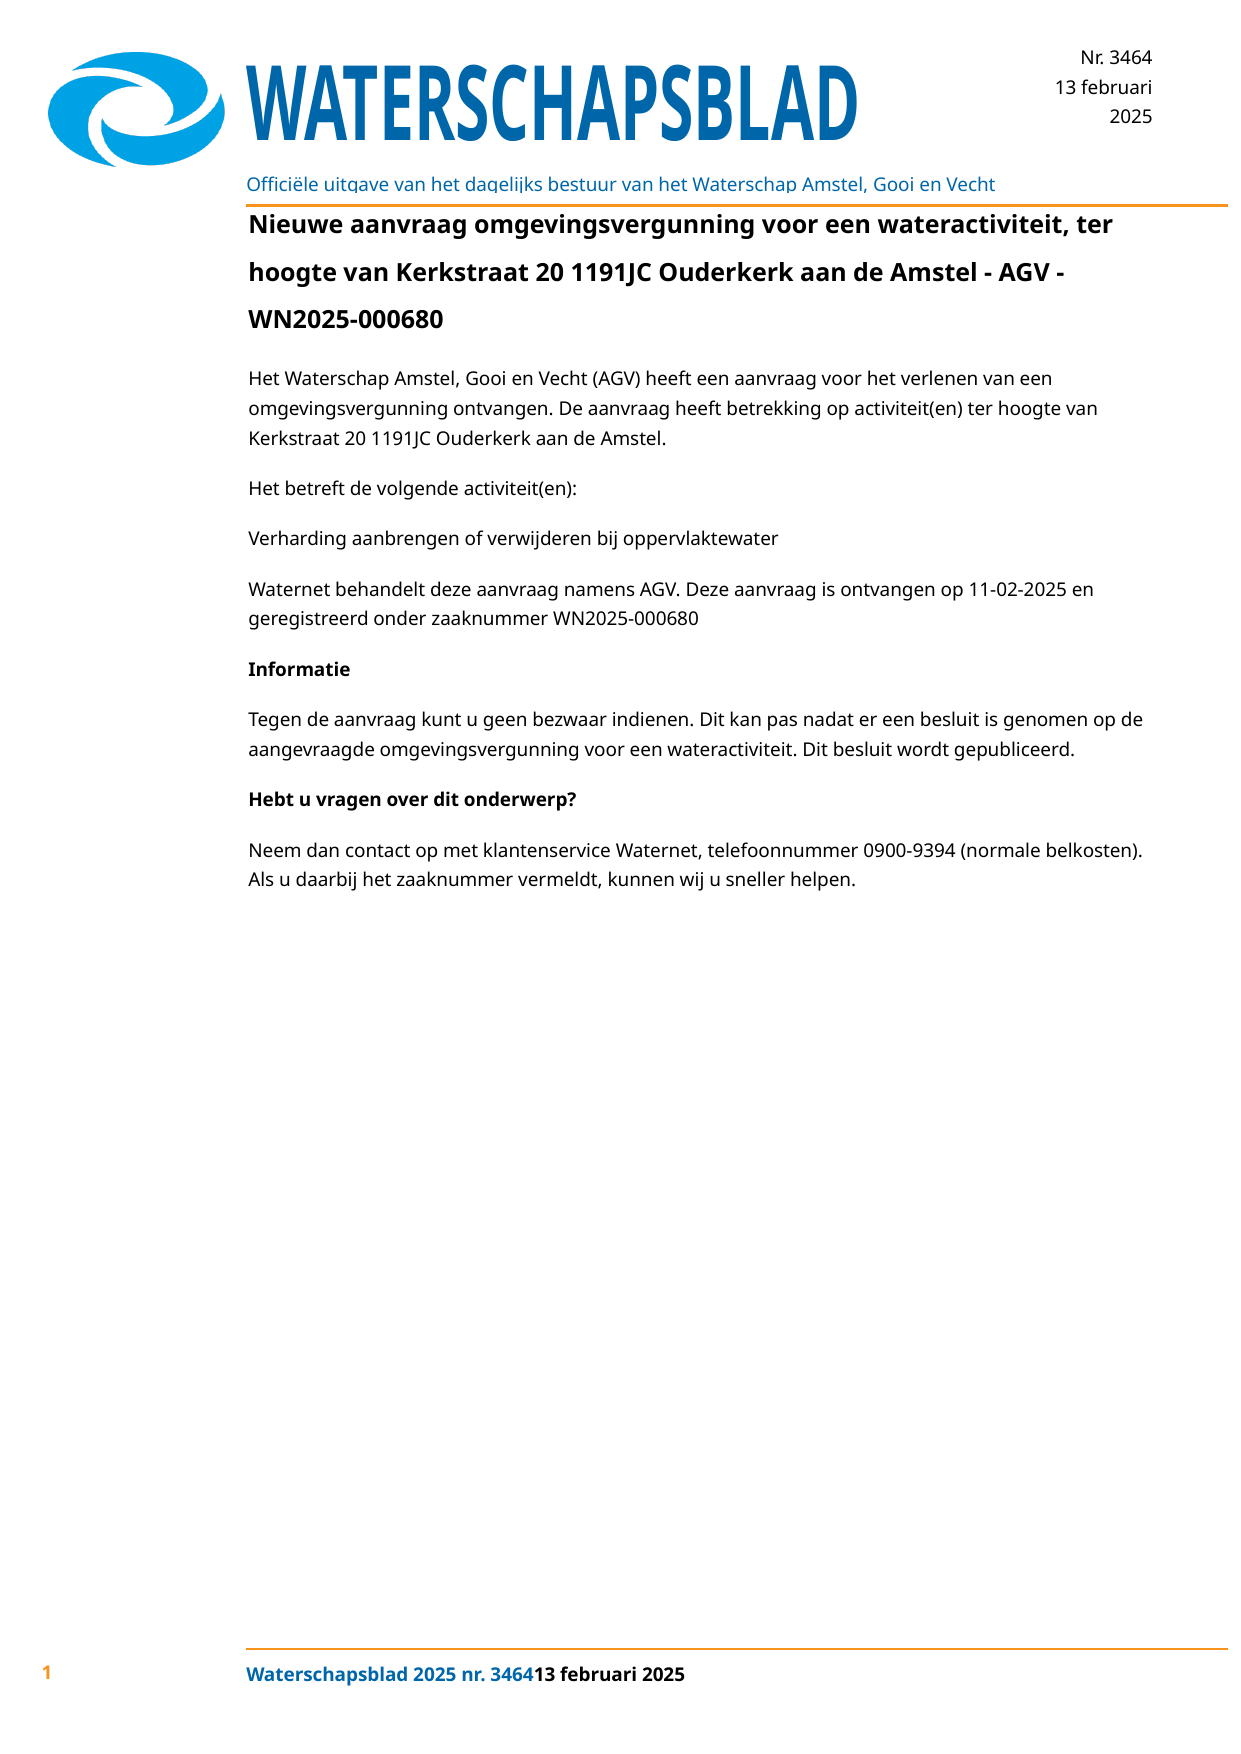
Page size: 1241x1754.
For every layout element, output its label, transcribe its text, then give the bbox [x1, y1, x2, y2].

picture [41, 47, 231, 172]
text Nieuwe aanvraag omgevingsvergunning voor een wateractiviteit, ter hoogte van Kerkstraat 20 1191JC Ouderkerk aan de Amstel - AGV - WN2025-000680 [248, 207, 1152, 336]
text Tegen de aanvraag kunt u geen bezwaar indienen. Dit kan pas nadat er een besluit is genomen op de aangevraagde omgevingsvergunning voor een wateractiviteit. Dit besluit wordt gepubliceerd. [248, 706, 1152, 762]
text Informatie [248, 656, 1152, 682]
text Verharding aanbrengen of verwijderen bij oppervlaktewater [248, 526, 1152, 551]
text Hebt u vragen over dit onderwerp? [248, 786, 1152, 812]
text Het betreft de volgende activiteit(en): [248, 475, 1152, 501]
text Neem dan contact op met klantenservice Waternet, telefoonnummer 0900-9394 (normale belkosten). Als u daarbij het zaaknummer vermeldt, kunnen wij u sneller helpen. [248, 837, 1152, 892]
text Waternet behandelt deze aanvraag namens AGV. Deze aanvraag is ontvangen op 11-02-2025 en geregistreerd onder zaaknummer WN2025-000680 [248, 576, 1152, 631]
text Het Waterschap Amstel, Gooi en Vecht (AGV) heeft een aanvraag voor het verlenen van een omgevingsvergunning ontvangen. De aanvraag heeft betrekking op activiteit(en) ter hoogte van Kerkstraat 20 1191JC Ouderkerk aan de Amstel. [248, 366, 1152, 450]
